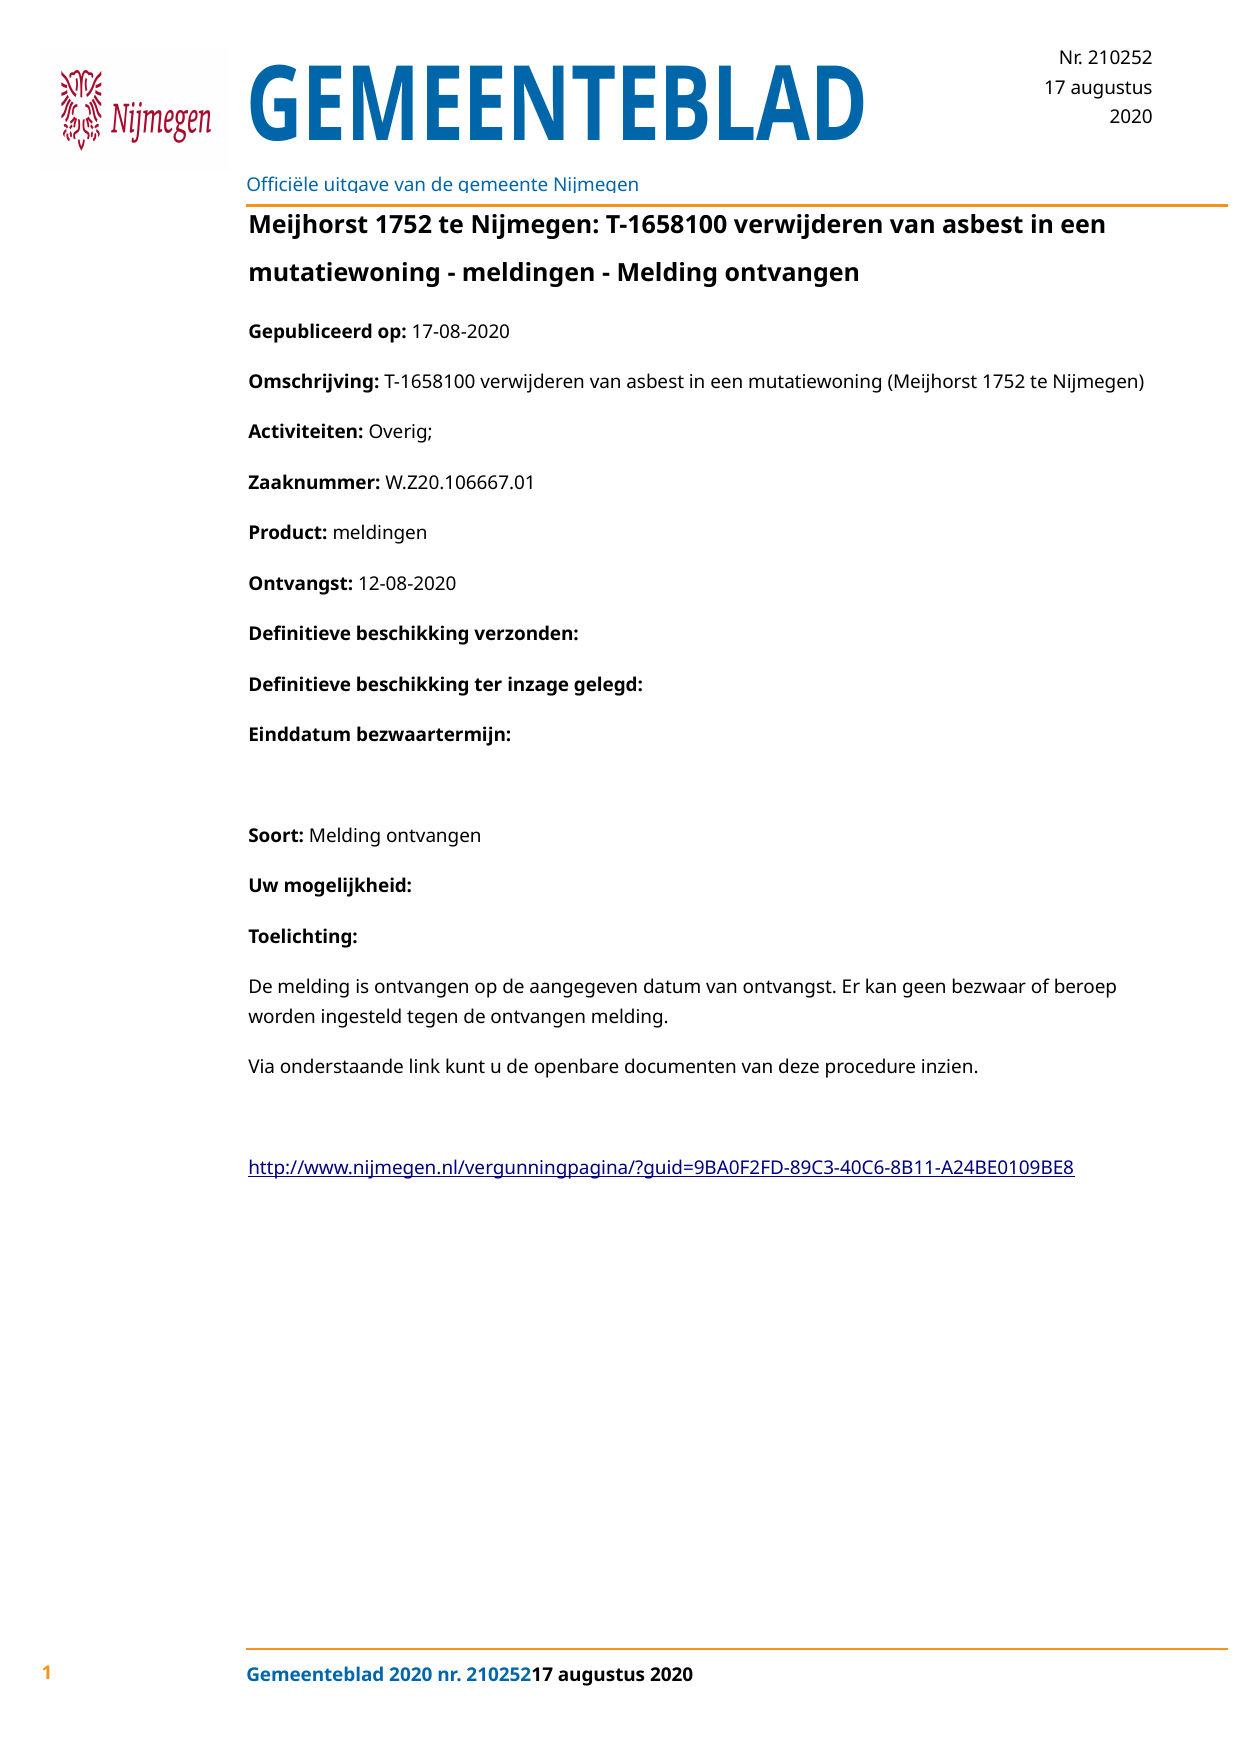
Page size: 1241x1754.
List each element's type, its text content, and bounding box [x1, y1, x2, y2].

text Via onderstaande link kunt u de openbare documenten van deze procedure inzien. [248, 1053, 1152, 1079]
picture [41, 47, 231, 172]
text Einddatum bezwaartermijn: [248, 721, 1152, 747]
text Meijhorst 1752 te Nijmegen: T-1658100 verwijderen van asbest in een mutatiewoning - meldingen - Melding ontvangen [248, 207, 1152, 288]
text Omschrijving: T-1658100 verwijderen van asbest in een mutatiewoning (Meijhorst 1752 te Nijmegen) [248, 368, 1152, 394]
text Activiteiten: Overig; [248, 419, 1152, 444]
text Gepubliceerd op: 17-08-2020 [248, 318, 1152, 344]
text Ontvangst: 12-08-2020 [248, 570, 1152, 596]
text http://www.nijmegen.nl/vergunningpagina/?guid=9BA0F2FD-89C3-40C6-8B11-A24BE0109BE8 [248, 1154, 1152, 1180]
text Definitieve beschikking ter inzage gelegd: [248, 671, 1152, 697]
text Uw mogelijkheid: [248, 872, 1152, 898]
text Toelichting: [248, 923, 1152, 949]
text Zaaknummer: W.Z20.106667.01 [248, 469, 1152, 495]
text Definitieve beschikking verzonden: [248, 620, 1152, 646]
text Product: meldingen [248, 519, 1152, 545]
text De melding is ontvangen op de aangegeven datum van ontvangst. Er kan geen bezwaar of beroep worden ingesteld tegen de ontvangen melding. [248, 973, 1152, 1029]
text Soort: Melding ontvangen [248, 822, 1152, 848]
